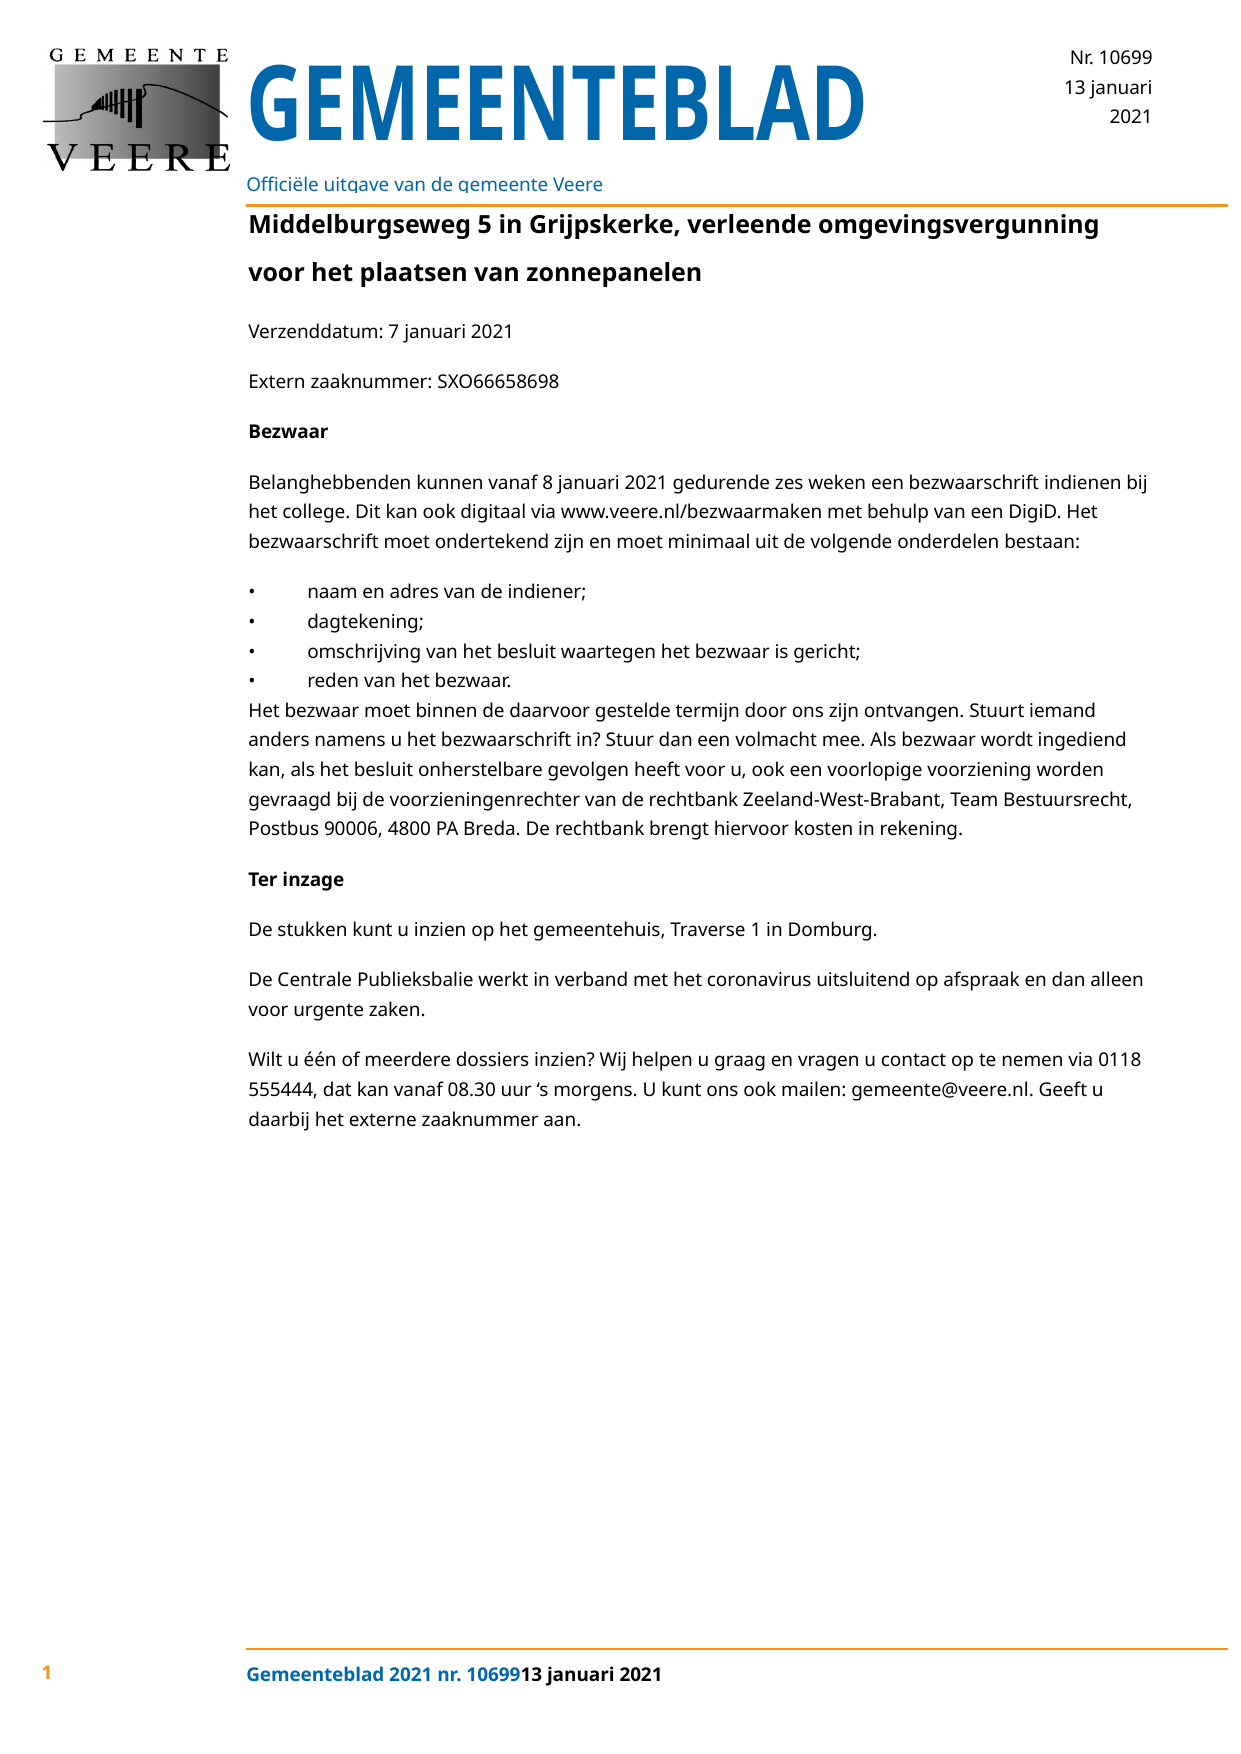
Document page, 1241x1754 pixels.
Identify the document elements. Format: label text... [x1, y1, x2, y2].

list omschrijving van het besluit waartegen het bezwaar is gericht; [248, 638, 1152, 664]
text De Centrale Publieksbalie werkt in verband met het coronavirus uitsluitend op afspraak en dan alleen voor urgente zaken. [248, 967, 1152, 1022]
text Bezwaar [248, 419, 1152, 444]
text Ter inzage [248, 866, 1152, 892]
list reden van het bezwaar. [248, 667, 1152, 693]
text De stukken kunt u inzien op het gemeentehuis, Traverse 1 in Domburg. [248, 916, 1152, 942]
text Het bezwaar moet binnen de daarvoor gestelde termijn door ons zijn ontvangen. Stuurt iemand anders namens u het bezwaarschrift in? Stuur dan een volmacht mee. Als bezwaar wordt ingediend kan, als het besluit onherstelbare gevolgen heeft voor u, ook een voorlopige voorziening worden gevraagd bij de voorzieningenrechter van de rechtbank Zeeland-West-Brabant, Team Bestuursrecht, Postbus 90006, 4800 PA Breda. De rechtbank brengt hiervoor kosten in rekening. [248, 697, 1152, 841]
list dagtekening; [248, 608, 1152, 634]
text Middelburgseweg 5 in Grijpskerke, verleende omgevingsvergunning voor het plaatsen van zonnepanelen [248, 207, 1152, 288]
text Verzenddatum: 7 januari 2021 [248, 318, 1152, 344]
text Wilt u één of meerdere dossiers inzien? Wij helpen u graag en vragen u contact op te nemen via 0118 555444, dat kan vanaf 08.30 uur ‘s morgens. U kunt ons ook mailen: gemeente@veere.nl. Geeft u daarbij het externe zaaknummer aan. [248, 1047, 1152, 1132]
picture [41, 47, 231, 172]
text Extern zaaknummer: SXO66658698 [248, 368, 1152, 394]
list naam en adres van de indiener; [248, 579, 1152, 604]
text Belanghebbenden kunnen vanaf 8 januari 2021 gedurende zes weken een bezwaarschrift indienen bij het college. Dit kan ook digitaal via www.veere.nl/bezwaarmaken met behulp van een DigiD. Het bezwaarschrift moet ondertekend zijn en moet minimaal uit de volgende onderdelen bestaan: [248, 469, 1152, 554]
